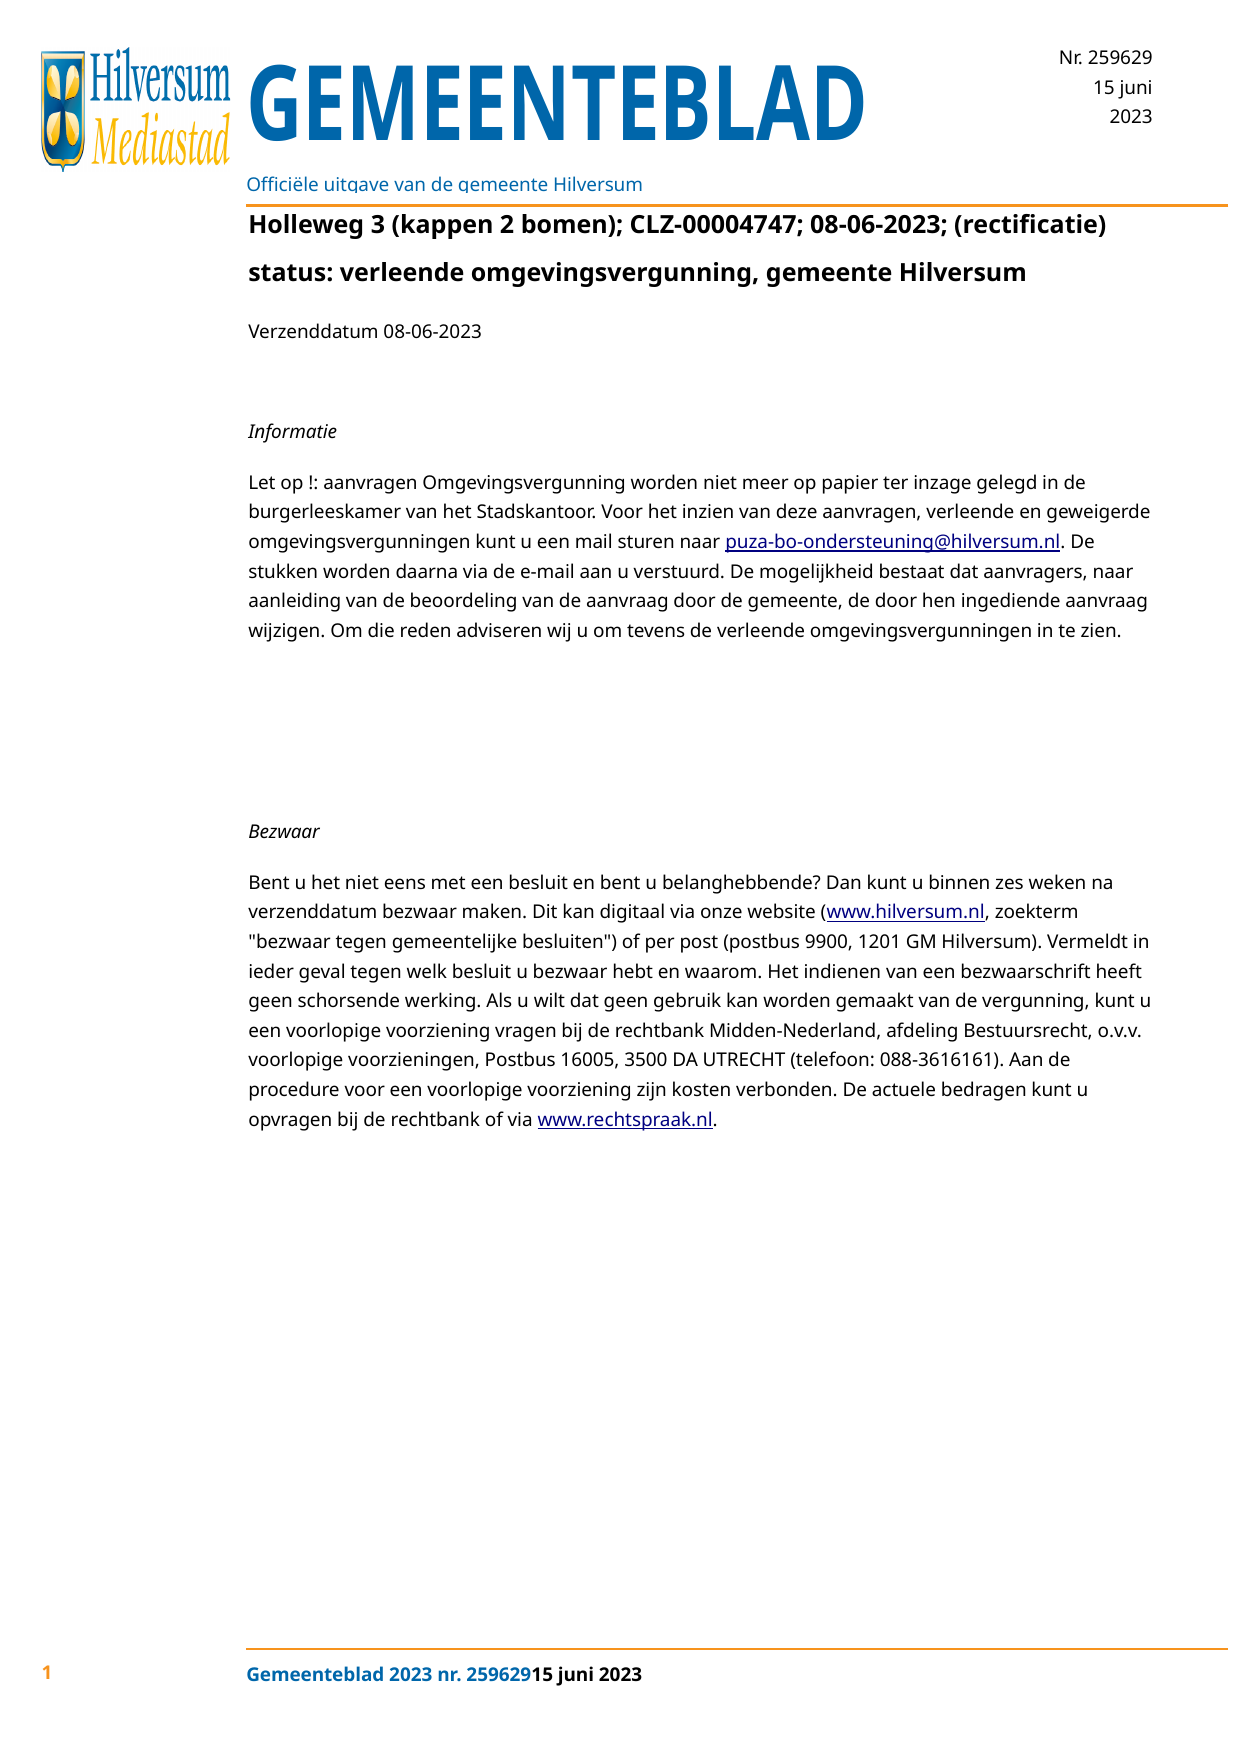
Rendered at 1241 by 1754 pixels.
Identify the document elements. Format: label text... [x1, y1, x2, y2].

text Bent u het niet eens met een besluit en bent u belanghebbende? Dan kunt u binnen zes weken na verzenddatum bezwaar maken. Dit kan digitaal via onze website (www.hilversum.nl, zoekterm "bezwaar tegen gemeentelijke besluiten") of per post (postbus 9900, 1201 GM Hilversum). Vermeldt in ieder geval tegen welk besluit u bezwaar hebt en waarom. Het indienen van een bezwaarschrift heeft geen schorsende werking. Als u wilt dat geen gebruik kan worden gemaakt van de vergunning, kunt u een voorlopige voorziening vragen bij de rechtbank Midden-Nederland, afdeling Bestuursrecht, o.v.v. voorlopige voorzieningen, Postbus 16005, 3500 DA UTRECHT (telefoon: 088-3616161). Aan de procedure voor een voorlopige voorziening zijn kosten verbonden. De actuele bedragen kunt u opvragen bij de rechtbank of via www.rechtspraak.nl. [248, 869, 1152, 1132]
picture [41, 47, 231, 172]
text Informatie [248, 419, 1152, 444]
text Holleweg 3 (kappen 2 bomen); CLZ-00004747; 08-06-2023; (rectificatie) status: verleende omgevingsvergunning, gemeente Hilversum [248, 207, 1152, 288]
text Bezwaar [248, 819, 1152, 844]
text Verzenddatum 08-06-2023 [248, 318, 1152, 344]
text Let op !: aanvragen Omgevingsvergunning worden niet meer op papier ter inzage gelegd in de burgerleeskamer van het Stadskantoor. Voor het inzien van deze aanvragen, verleende en geweigerde omgevingsvergunningen kunt u een mail sturen naar puza-bo-ondersteuning@hilversum.nl. De stukken worden daarna via de e-mail aan u verstuurd. De mogelijkheid bestaat dat aanvragers, naar aanleiding van de beoordeling van de aanvraag door de gemeente, de door hen ingediende aanvraag wijzigen. Om die reden adviseren wij u om tevens de verleende omgevingsvergunningen in te zien. [248, 469, 1152, 643]
